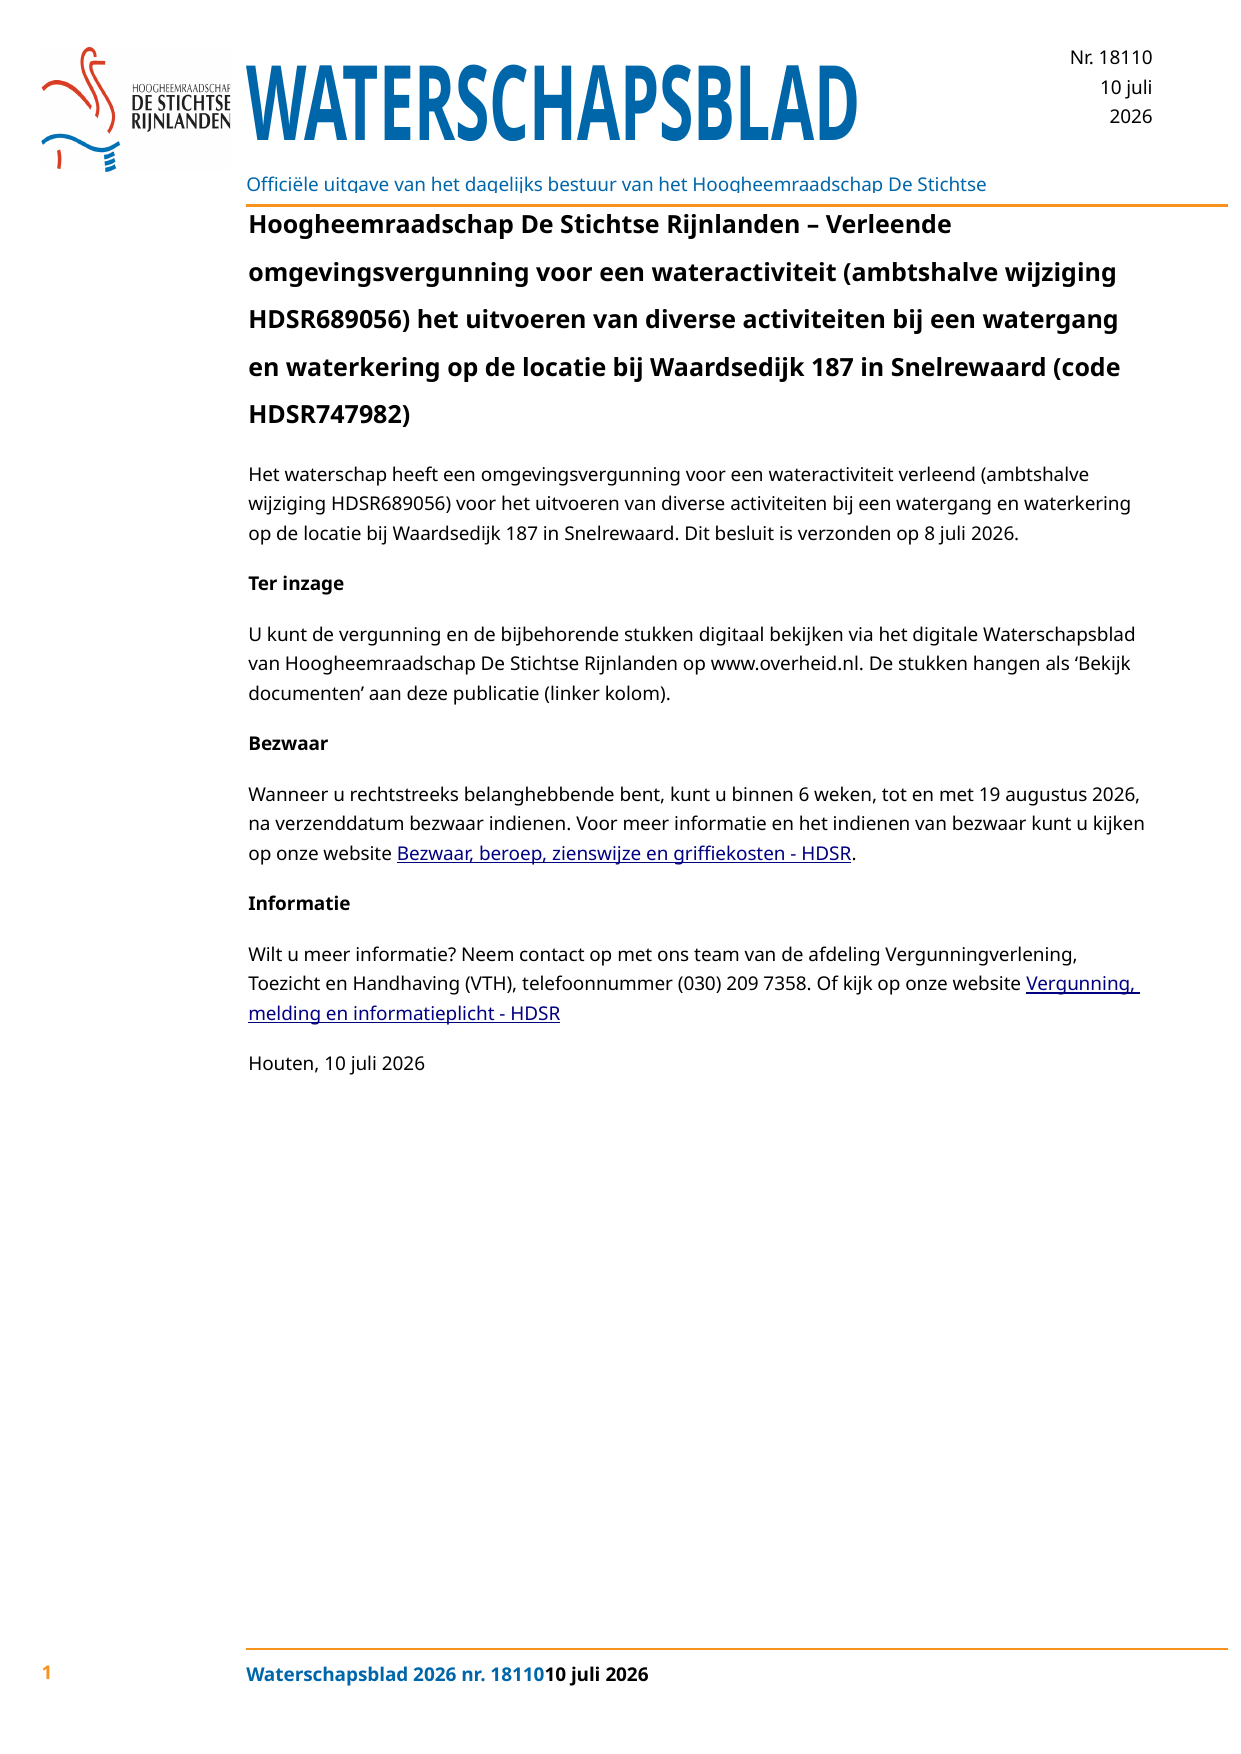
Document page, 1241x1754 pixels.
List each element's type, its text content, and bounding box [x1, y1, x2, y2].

picture [41, 47, 231, 172]
text Informatie [248, 890, 1152, 916]
text Houten, 10 juli 2026 [248, 1050, 1152, 1076]
text Wanneer u rechtstreeks belanghebbende bent, kunt u binnen 6 weken, tot en met 19 augustus 2026, na verzenddatum bezwaar indienen. Voor meer informatie en het indienen van bezwaar kunt u kijken op onze website Bezwaar, beroep, zienswijze en griffiekosten - HDSR. [248, 781, 1152, 866]
text Hoogheemraadschap De Stichtse Rijnlanden – Verleende omgevingsvergunning voor een wateractiviteit (ambtshalve wijziging HDSR689056) het uitvoeren van diverse activiteiten bij een watergang en waterkering op de locatie bij Waardsedijk 187 in Snelrewaard (code HDSR747982) [248, 207, 1152, 431]
text Wilt u meer informatie? Neem contact op met ons team van de afdeling Vergunningverlening, Toezicht en Handhaving (VTH), telefoonnummer (030) 209 7358. Of kijk op onze website Vergunning, melding en informatieplicht - HDSR [248, 941, 1152, 1026]
text Ter inzage [248, 570, 1152, 596]
text Bezwaar [248, 730, 1152, 756]
text Het waterschap heeft een omgevingsvergunning voor een wateractiviteit verleend (ambtshalve wijziging HDSR689056) voor het uitvoeren van diverse activiteiten bij een watergang en waterkering op de locatie bij Waardsedijk 187 in Snelrewaard. Dit besluit is verzonden op 8 juli 2026. [248, 461, 1152, 546]
text U kunt de vergunning en de bijbehorende stukken digitaal bekijken via het digitale Waterschapsblad van Hoogheemraadschap De Stichtse Rijnlanden op www.overheid.nl. De stukken hangen als ‘Bekijk documenten’ aan deze publicatie (linker kolom). [248, 621, 1152, 706]
